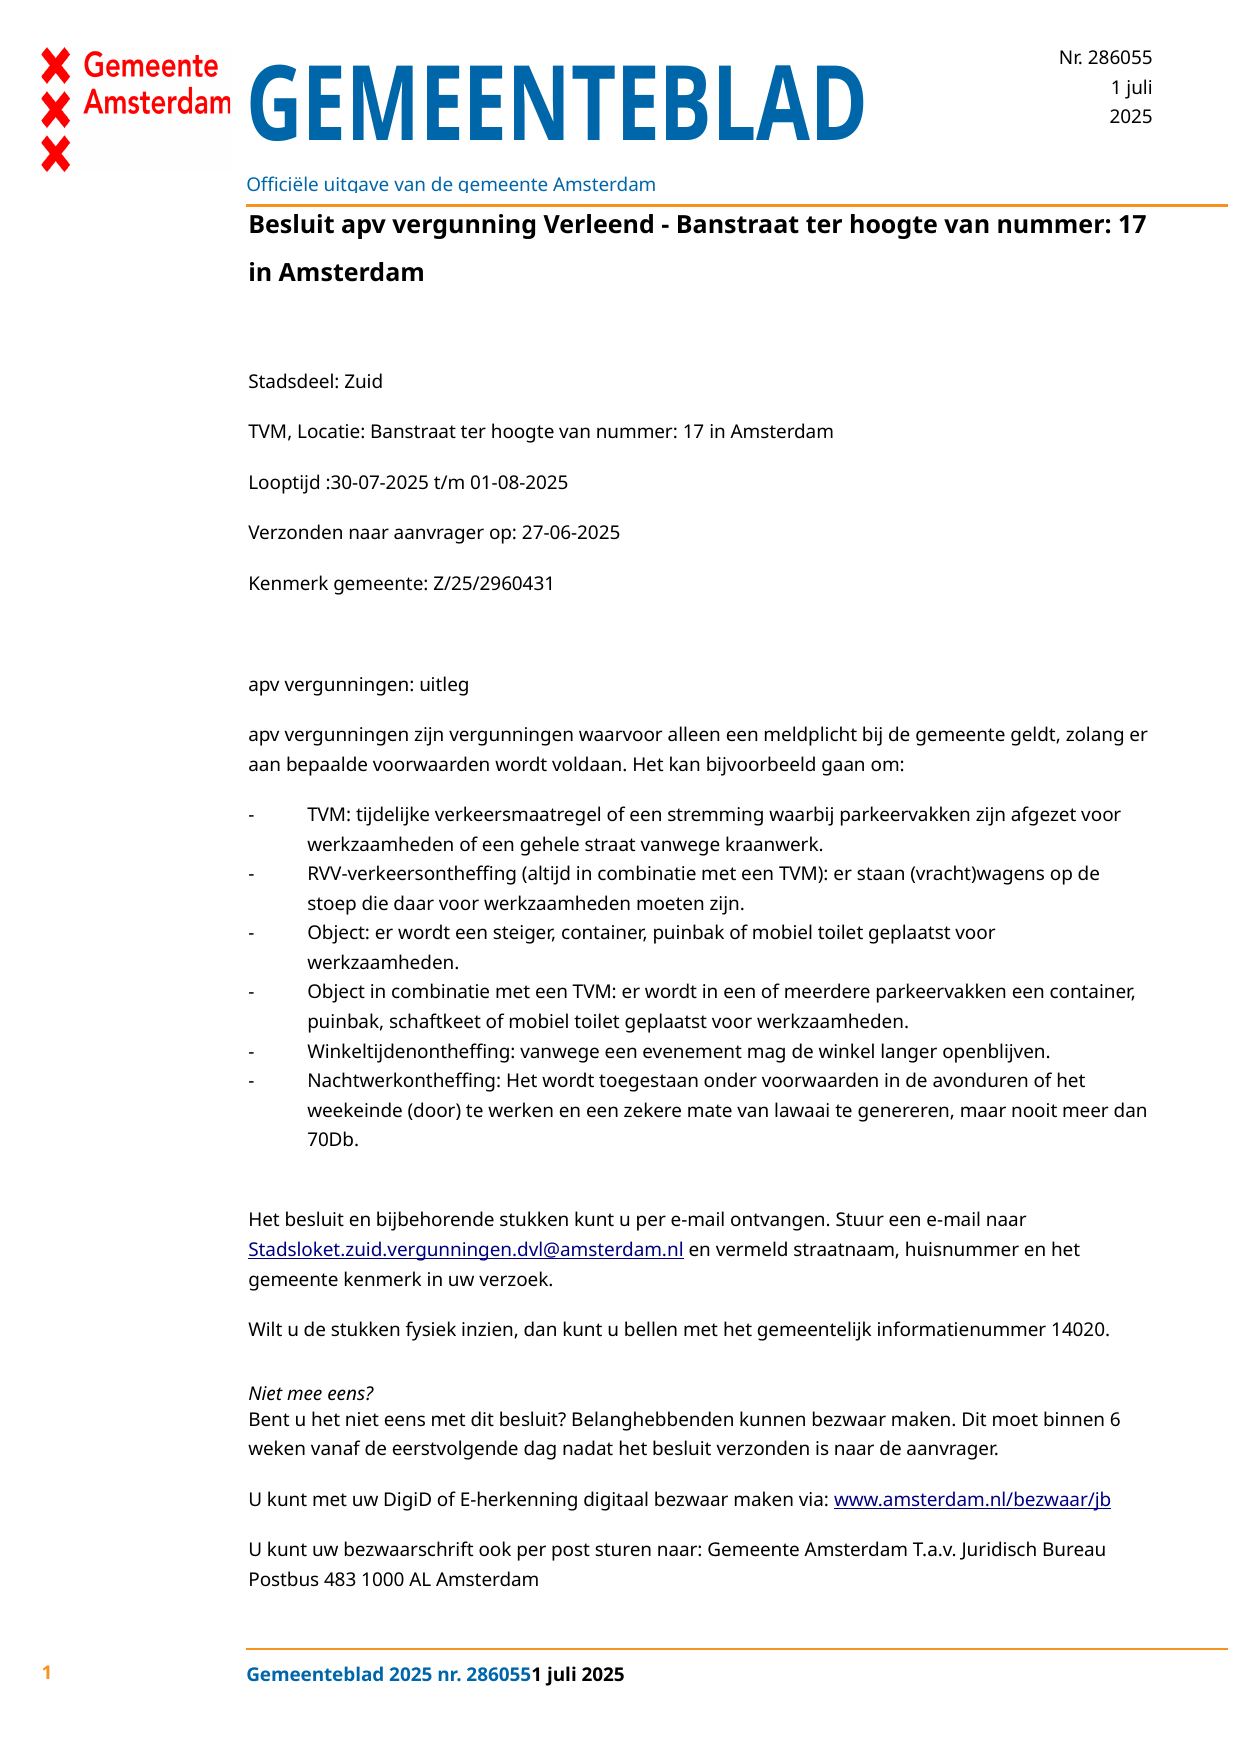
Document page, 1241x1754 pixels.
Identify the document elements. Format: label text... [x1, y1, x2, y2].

text apv vergunningen zijn vergunningen waarvoor alleen een meldplicht bij de gemeente geldt, zolang er aan bepaalde voorwaarden wordt voldaan. Het kan bijvoorbeeld gaan om: [248, 721, 1152, 777]
text Verzonden naar aanvrager op: 27-06-2025 [248, 519, 1152, 545]
list Object in combinatie met een TVM: er wordt in een of meerdere parkeervakken een container, puinbak, schaftkeet of mobiel toilet geplaatst voor werkzaamheden. [248, 979, 1152, 1034]
text U kunt uw bezwaarschrift ook per post sturen naar: Gemeente Amsterdam T.a.v. Juridisch Bureau Postbus 483 1000 AL Amsterdam [248, 1536, 1152, 1592]
picture [41, 47, 231, 172]
text Besluit apv vergunning Verleend - Banstraat ter hoogte van nummer: 17 in Amsterdam [248, 207, 1152, 288]
text Looptijd :30-07-2025 t/m 01-08-2025 [248, 469, 1152, 495]
list Object: er wordt een steiger, container, puinbak of mobiel toilet geplaatst voor werkzaamheden. [248, 919, 1152, 975]
text apv vergunningen: uitleg [248, 671, 1152, 697]
list Nachtwerkontheffing: Het wordt toegestaan onder voorwaarden in de avonduren of het weekeinde (door) te werken en een zekere mate van lawaai te genereren, maar nooit meer dan 70Db. [248, 1067, 1152, 1152]
list RVV-verkeersontheffing (altijd in combinatie met een TVM): er staan (vracht)wagens op de stoep die daar voor werkzaamheden moeten zijn. [248, 860, 1152, 916]
list Winkeltijdenontheffing: vanwege een evenement mag de winkel langer openblijven. [248, 1038, 1152, 1064]
text Wilt u de stukken fysiek inzien, dan kunt u bellen met het gemeentelijk informatienummer 14020. [248, 1316, 1152, 1342]
text TVM, Locatie: Banstraat ter hoogte van nummer: 17 in Amsterdam [248, 419, 1152, 444]
text Stadsdeel: Zuid [248, 368, 1152, 394]
text Kenmerk gemeente: Z/25/2960431 [248, 570, 1152, 596]
text Niet mee eens? [248, 1380, 1152, 1406]
list TVM: tijdelijke verkeersmaatregel of een stremming waarbij parkeervakken zijn afgezet voor werkzaamheden of een gehele straat vanwege kraanwerk. [248, 801, 1152, 857]
text Bent u het niet eens met dit besluit? Belanghebbenden kunnen bezwaar maken. Dit moet binnen 6 weken vanaf de eerstvolgende dag nadat het besluit verzonden is naar de aanvrager. [248, 1406, 1152, 1461]
text U kunt met uw DigiD of E-herkenning digitaal bezwaar maken via: www.amsterdam.nl/bezwaar/jb [248, 1486, 1152, 1512]
text Het besluit en bijbehorende stukken kunt u per e-mail ontvangen. Stuur een e-mail naar Stadsloket.zuid.vergunningen.dvl@amsterdam.nl en vermeld straatnaam, huisnummer en het gemeente kenmerk in uw verzoek. [248, 1207, 1152, 1292]
